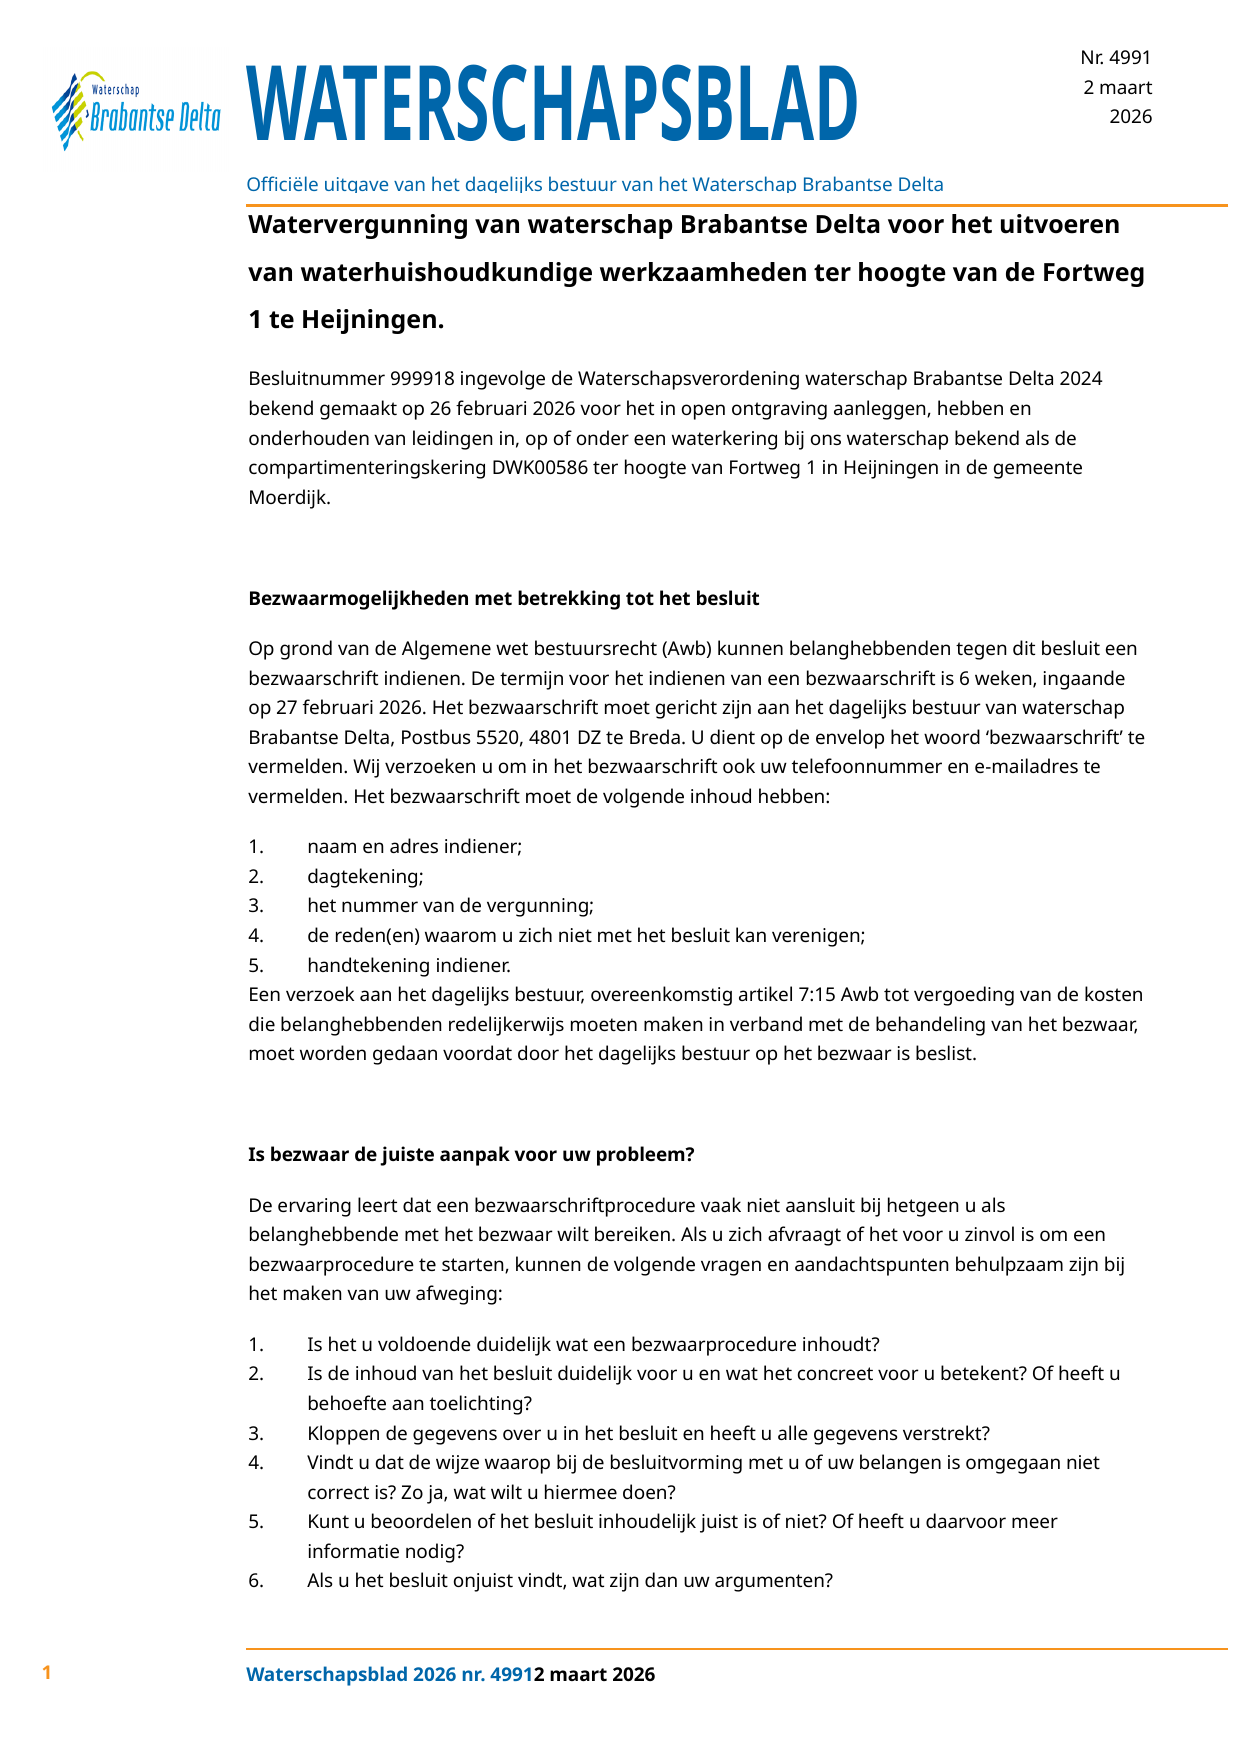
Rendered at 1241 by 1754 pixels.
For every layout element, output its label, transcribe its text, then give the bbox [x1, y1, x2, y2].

list Vindt u dat de wijze waarop bij de besluitvorming met u of uw belangen is omgegaan niet correct is? Zo ja, wat wilt u hiermee doen? [248, 1449, 1152, 1504]
text Besluitnummer 999918 ingevolge de Waterschapsverordening waterschap Brabantse Delta 2024 bekend gemaakt op 26 februari 2026 voor het in open ontgraving aanleggen, hebben en onderhouden van leidingen in, op of onder een waterkering bij ons waterschap bekend als de compartimenteringskering DWK00586 ter hoogte van Fortweg 1 in Heijningen in de gemeente Moerdijk. [248, 366, 1152, 509]
list Is het u voldoende duidelijk wat een bezwaarprocedure inhoudt? [248, 1331, 1152, 1357]
list Kloppen de gegevens over u in het besluit en heeft u alle gegevens verstrekt? [248, 1420, 1152, 1445]
list dagtekening; [248, 863, 1152, 889]
list Kunt u beoordelen of het besluit inhoudelijk juist is of niet? Of heeft u daarvoor meer informatie nodig? [248, 1508, 1152, 1564]
text Op grond van de Algemene wet bestuursrecht (Awb) kunnen belanghebbenden tegen dit besluit een bezwaarschrift indienen. De termijn voor het indienen van een bezwaarschrift is 6 weken, ingaande op 27 februari 2026. Het bezwaarschrift moet gericht zijn aan het dagelijks bestuur van waterschap Brabantse Delta, Postbus 5520, 4801 DZ te Breda. U dient op de envelop het woord ‘bezwaarschrift’ te vermelden. Wij verzoeken u om in het bezwaarschrift ook uw telefoonnummer en e‑mailadres te vermelden. Het bezwaarschrift moet de volgende inhoud hebben: [248, 635, 1152, 809]
list het nummer van de vergunning; [248, 893, 1152, 918]
text Bezwaarmogelijkheden met betrekking tot het besluit [248, 585, 1152, 610]
list Als u het besluit onjuist vindt, wat zijn dan uw argumenten? [248, 1568, 1152, 1593]
text De ervaring leert dat een bezwaarschriftprocedure vaak niet aansluit bij hetgeen u als belanghebbende met het bezwaar wilt bereiken. Als u zich afvraagt of het voor u zinvol is om een bezwaarprocedure te starten, kunnen de volgende vragen en aandachtspunten behulpzaam zijn bij het maken van uw afweging: [248, 1192, 1152, 1306]
picture [41, 47, 231, 172]
text Is bezwaar de juiste aanpak voor uw probleem? [248, 1141, 1152, 1167]
list de reden(en) waarom u zich niet met het besluit kan verenigen; [248, 922, 1152, 948]
text Watervergunning van waterschap Brabantse Delta voor het uitvoeren van waterhuishoudkundige werkzaamheden ter hoogte van de Fortweg 1 te Heijningen. [248, 207, 1152, 336]
list handtekening indiener. [248, 952, 1152, 977]
list Is de inhoud van het besluit duidelijk voor u en wat het concreet voor u betekent? Of heeft u behoefte aan toelichting? [248, 1361, 1152, 1416]
text Een verzoek aan het dagelijks bestuur, overeenkomstig artikel 7:15 Awb tot vergoeding van de kosten die belanghebbenden redelijkerwijs moeten maken in verband met de behandeling van het bezwaar, moet worden gedaan voordat door het dagelijks bestuur op het bezwaar is beslist. [248, 981, 1152, 1066]
list naam en adres indiener; [248, 833, 1152, 859]
